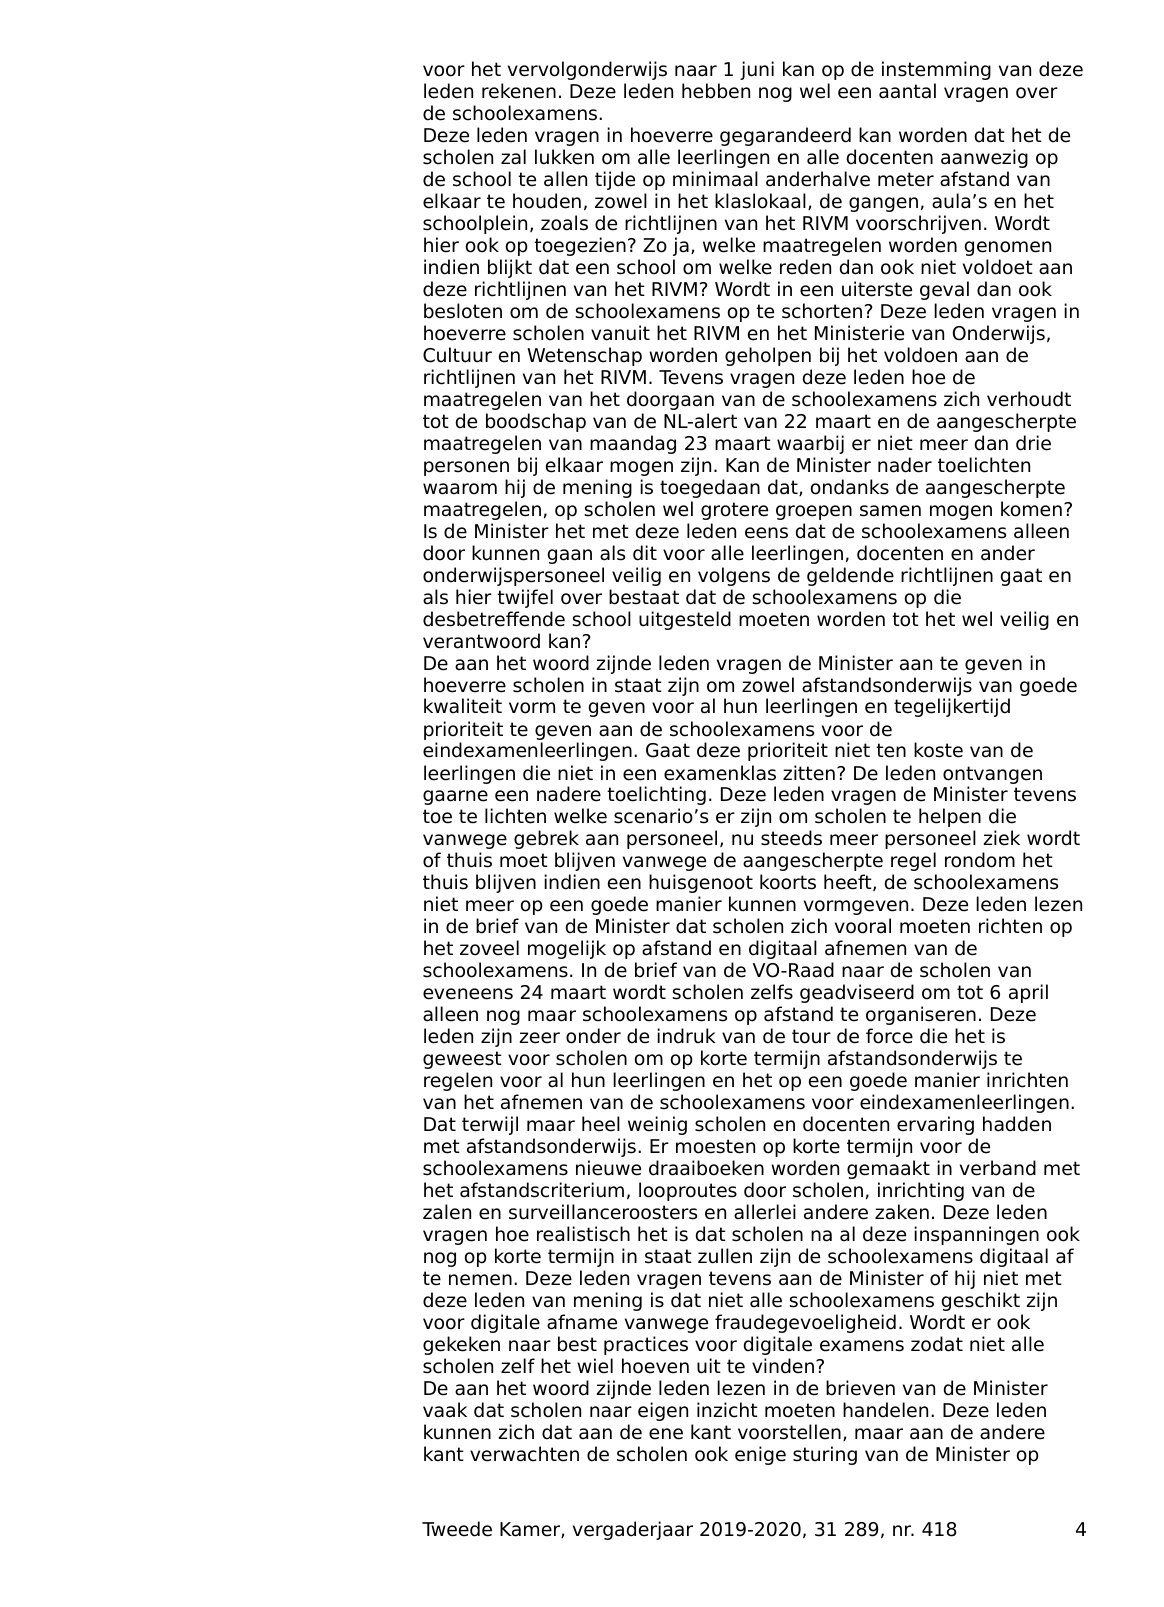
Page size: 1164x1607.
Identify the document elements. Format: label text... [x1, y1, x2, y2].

text voor het vervolgonderwijs naar 1 juni kan op de instemming van deze leden rekenen. Deze leden hebben nog wel een aantal vragen over de schoolexamens. [422, 59, 1087, 125]
text De aan het woord zijnde leden vragen de Minister aan te geven in hoeverre scholen in staat zijn om zowel afstandsonderwijs van goede kwaliteit vorm te geven voor al hun leerlingen en tegelijkertijd prioriteit te geven aan de schoolexamens voor de eindexamenleerlingen. Gaat deze prioriteit niet ten koste van de leerlingen die niet in een examenklas zitten? De leden ontvangen gaarne een nadere toelichting. Deze leden vragen de Minister tevens toe te lichten welke scenario’s er zijn om scholen te helpen die vanwege gebrek aan personeel, nu steeds meer personeel ziek wordt of thuis moet blijven vanwege de aangescherpte regel rondom het thuis blijven indien een huisgenoot koorts heeft, de schoolexamens niet meer op een goede manier kunnen vormgeven. Deze leden lezen in de brief van de Minister dat scholen zich vooral moeten richten op het zoveel mogelijk op afstand en digitaal afnemen van de schoolexamens. In de brief van de VO-Raad naar de scholen van eveneens 24 maart wordt scholen zelfs geadviseerd om tot 6 april alleen nog maar schoolexamens op afstand te organiseren. Deze leden zijn zeer onder de indruk van de tour de force die het is geweest voor scholen om op korte termijn afstandsonderwijs te regelen voor al hun leerlingen en het op een goede manier inrichten van het afnemen van de schoolexamens voor eindexamenleerlingen. Dat terwijl maar heel weinig scholen en docenten ervaring hadden met afstandsonderwijs. Er moesten op korte termijn voor de schoolexamens nieuwe draaiboeken worden gemaakt in verband met het afstandscriterium, looproutes door scholen, inrichting van de zalen en surveillanceroosters en allerlei andere zaken. Deze leden vragen hoe realistisch het is dat scholen na al deze inspanningen ook nog op korte termijn in staat zullen zijn de schoolexamens digitaal af te nemen. Deze leden vragen tevens aan de Minister of hij niet met deze leden van mening is dat niet alle schoolexamens geschikt zijn voor digitale afname vanwege fraudegevoeligheid. Wordt er ook gekeken naar best practices voor digitale examens zodat niet alle scholen zelf het wiel hoeven uit te vinden? [422, 652, 1087, 1378]
text De aan het woord zijnde leden lezen in de brieven van de Minister vaak dat scholen naar eigen inzicht moeten handelen. Deze leden kunnen zich dat aan de ene kant voorstellen, maar aan de andere kant verwachten de scholen ook enige sturing van de Minister op [422, 1378, 1087, 1466]
text Deze leden vragen in hoeverre gegarandeerd kan worden dat het de scholen zal lukken om alle leerlingen en alle docenten aanwezig op de school te allen tijde op minimaal anderhalve meter afstand van elkaar te houden, zowel in het klaslokaal, de gangen, aula’s en het schoolplein, zoals de richtlijnen van het RIVM voorschrijven. Wordt hier ook op toegezien? Zo ja, welke maatregelen worden genomen indien blijkt dat een school om welke reden dan ook niet voldoet aan deze richtlijnen van het RIVM? Wordt in een uiterste geval dan ook besloten om de schoolexamens op te schorten? Deze leden vragen in hoeverre scholen vanuit het RIVM en het Ministerie van Onderwijs, Cultuur en Wetenschap worden geholpen bij het voldoen aan de richtlijnen van het RIVM. Tevens vragen deze leden hoe de maatregelen van het doorgaan van de schoolexamens zich verhoudt tot de boodschap van de NL-alert van 22 maart en de aangescherpte maatregelen van maandag 23 maart waarbij er niet meer dan drie personen bij elkaar mogen zijn. Kan de Minister nader toelichten waarom hij de mening is toegedaan dat, ondanks de aangescherpte maatregelen, op scholen wel grotere groepen samen mogen komen? Is de Minister het met deze leden eens dat de schoolexamens alleen door kunnen gaan als dit voor alle leerlingen, docenten en ander onderwijspersoneel veilig en volgens de geldende richtlijnen gaat en als hier twijfel over bestaat dat de schoolexamens op die desbetreffende school uitgesteld moeten worden tot het wel veilig en verantwoord kan? [422, 125, 1087, 652]
